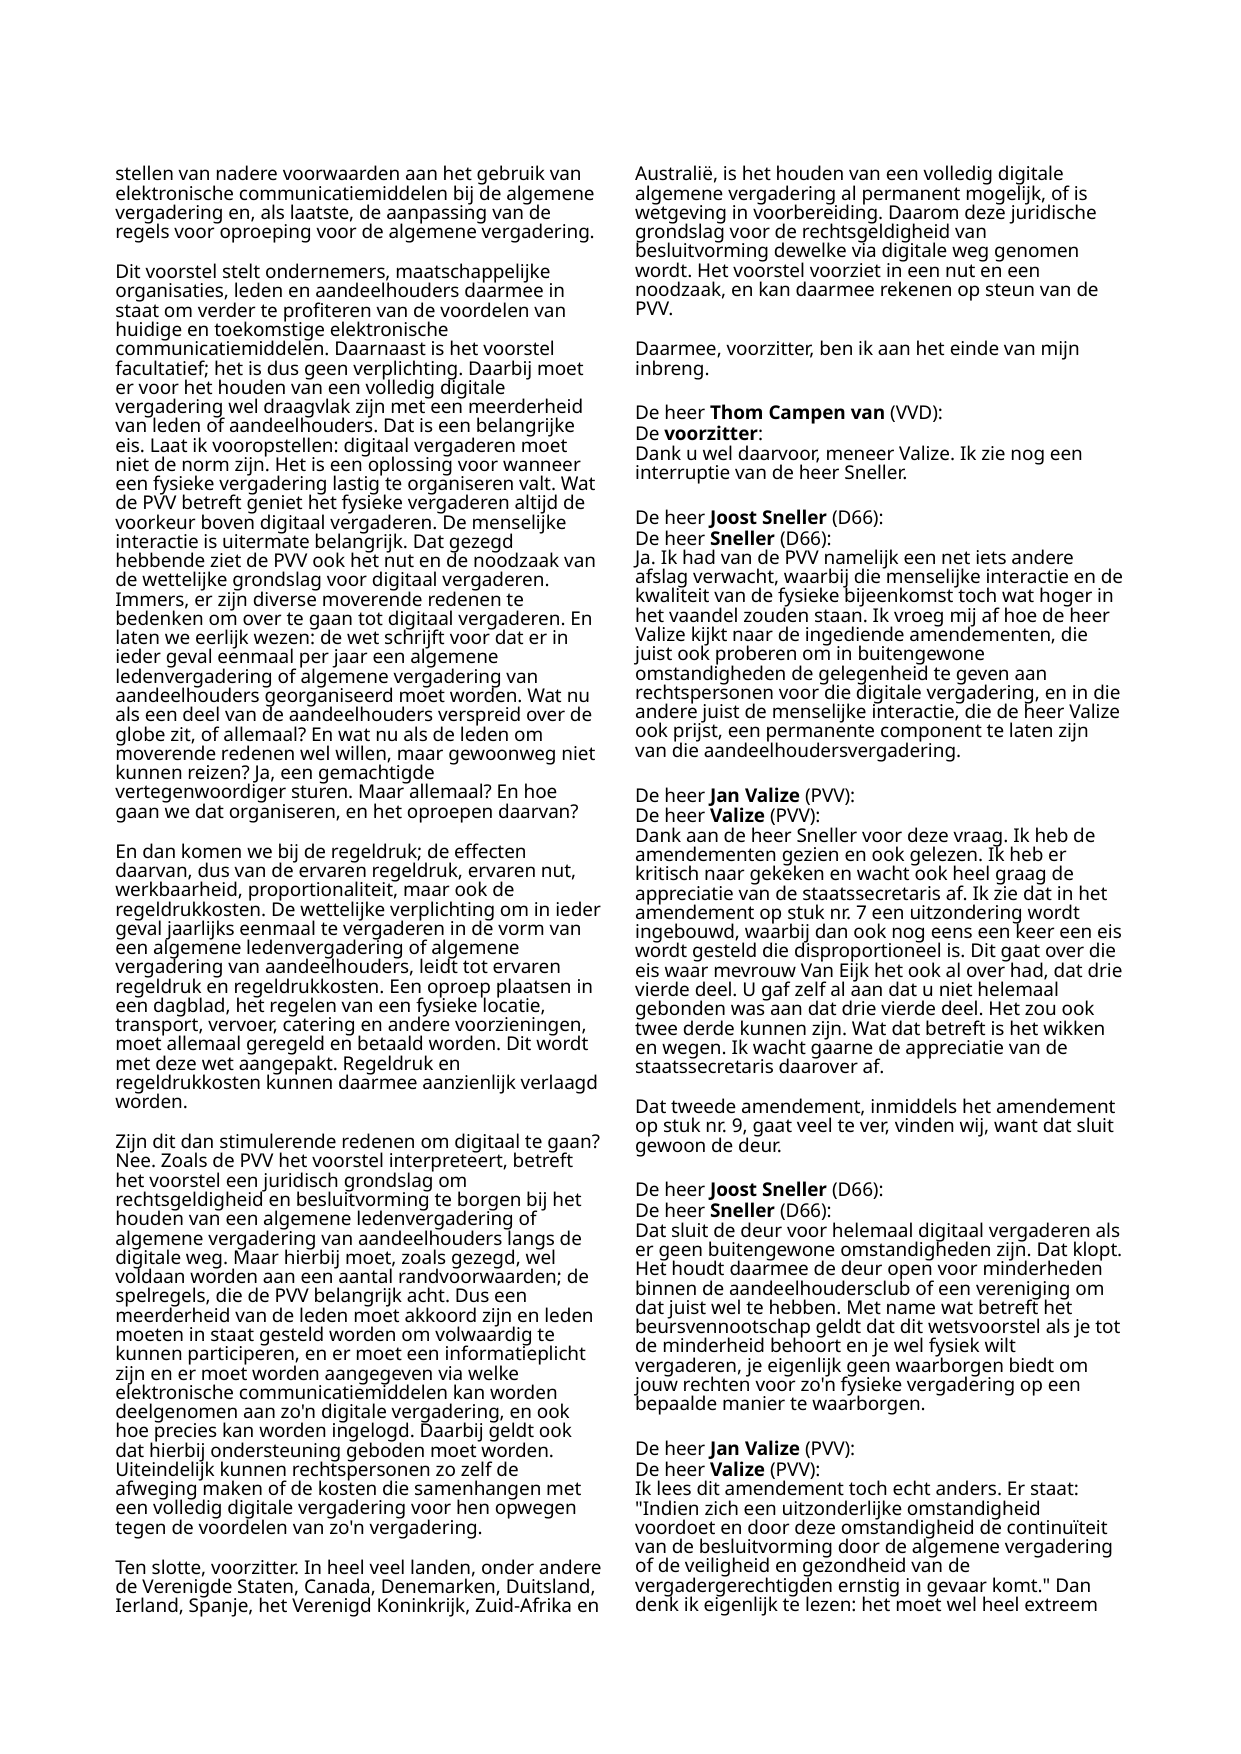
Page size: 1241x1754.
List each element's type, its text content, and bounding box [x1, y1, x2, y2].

text De heer Sneller (D66): [635, 530, 1125, 549]
text De voorzitter: [635, 425, 1125, 444]
text De heer Joost Sneller (D66): [635, 1177, 1125, 1202]
text Ten slotte, voorzitter. In heel veel landen, onder andere de Verenigde Staten, Canada, Denemarken, Duitsland, Ierland, Spanje, het Verenigd Koninkrijk, Zuid-Afrika en [115, 1559, 605, 1616]
text stellen van nadere voorwaarden aan het gebruik van elektronische communicatiemiddelen bij de algemene vergadering en, als laatste, de aanpassing van de regels voor oproeping voor de algemene vergadering. [115, 165, 605, 242]
text De heer Jan Valize (PVV): [635, 1435, 1125, 1461]
text De heer Jan Valize (PVV): [635, 782, 1125, 807]
text Ja. Ik had van de PVV namelijk een net iets andere afslag verwacht, waarbij die menselijke interactie en de kwaliteit van de fysieke bijeenkomst toch wat hoger in het vaandel zouden staan. Ik vroeg mij af hoe de heer Valize kijkt naar de ingediende amendementen, die juist ook proberen om in buitengewone omstandigheden de gelegenheid te geven aan rechtspersonen voor die digitale vergadering, en in die andere juist de menselijke interactie, die de heer Valize ook prijst, een permanente component te laten zijn van die aandeelhoudersvergadering. [635, 549, 1125, 761]
text Dat sluit de deur voor helemaal digitaal vergaderen als er geen buitengewone omstandigheden zijn. Dat klopt. Het houdt daarmee de deur open voor minderheden binnen de aandeelhoudersclub of een vereniging om dat juist wel te hebben. Met name wat betreft het beursvennootschap geldt dat dit wetsvoorstel als je tot de minderheid behoort en je wel fysiek wilt vergaderen, je eigenlijk geen waarborgen biedt om jouw rechten voor zo'n fysieke vergadering op een bepaalde manier te waarborgen. [635, 1222, 1125, 1414]
text De heer Joost Sneller (D66): [635, 504, 1125, 530]
text De heer Sneller (D66): [635, 1202, 1125, 1222]
text Australië, is het houden van een volledig digitale algemene vergadering al permanent mogelijk, of is wetgeving in voorbereiding. Daarom deze juridische grondslag voor de rechtsgeldigheid van besluitvorming dewelke via digitale weg genomen wordt. Het voorstel voorziet in een nut en een noodzaak, en kan daarmee rekenen op steun van de PVV. [635, 165, 1125, 319]
text Dank aan de heer Sneller voor deze vraag. Ik heb de amendementen gezien en ook gelezen. Ik heb er kritisch naar gekeken en wacht ook heel graag de appreciatie van de staatssecretaris af. Ik zie dat in het amendement op stuk nr. 7 een uitzondering wordt ingebouwd, waarbij dan ook nog eens een keer een eis wordt gesteld die disproportioneel is. Dit gaat over die eis waar mevrouw Van Eijk het ook al over had, dat drie vierde deel. U gaf zelf al aan dat u niet helemaal gebonden was aan dat drie vierde deel. Het zou ook twee derde kunnen zijn. Wat dat betreft is het wikken en wegen. Ik wacht gaarne de appreciatie van de staatssecretaris daarover af. [635, 827, 1125, 1077]
text De heer Valize (PVV): [635, 807, 1125, 827]
text De heer Valize (PVV): [635, 1461, 1125, 1480]
text Ik lees dit amendement toch echt anders. Er staat: "Indien zich een uitzonderlijke omstandigheid voordoet en door deze omstandigheid de continuïteit van de besluitvorming door de algemene vergadering of de veiligheid en gezondheid van de vergadergerechtigden ernstig in gevaar komt." Dan denk ik eigenlijk te lezen: het moet wel heel extreem [635, 1480, 1125, 1615]
text Dank u wel daarvoor, meneer Valize. Ik zie nog een interruptie van de heer Sneller. [635, 444, 1125, 483]
text De heer Thom Campen van (VVD): [635, 399, 1125, 425]
text Dat tweede amendement, inmiddels het amendement op stuk nr. 9, gaat veel te ver, vinden wij, want dat sluit gewoon de deur. [635, 1098, 1125, 1156]
text En dan komen we bij de regeldruk; de effecten daarvan, dus van de ervaren regeldruk, ervaren nut, werkbaarheid, proportionaliteit, maar ook de regeldrukkosten. De wettelijke verplichting om in ieder geval jaarlijks eenmaal te vergaderen in de vorm van een algemene ledenvergadering of algemene vergadering van aandeelhouders, leidt tot ervaren regeldruk en regeldrukkosten. Een oproep plaatsen in een dagblad, het regelen van een fysieke locatie, transport, vervoer, catering en andere voorzieningen, moet allemaal geregeld en betaald worden. Dit wordt met deze wet aangepakt. Regeldruk en regeldrukkosten kunnen daarmee aanzienlijk verlaagd worden. [115, 843, 605, 1112]
text Zijn dit dan stimulerende redenen om digitaal te gaan? Nee. Zoals de PVV het voorstel interpreteert, betreft het voorstel een juridisch grondslag om rechtsgeldigheid en besluitvorming te borgen bij het houden van een algemene ledenvergadering of algemene vergadering van aandeelhouders langs de digitale weg. Maar hierbij moet, zoals gezegd, wel voldaan worden aan een aantal randvoorwaarden; de spelregels, die de PVV belangrijk acht. Dus een meerderheid van de leden moet akkoord zijn en leden moeten in staat gesteld worden om volwaardig te kunnen participeren, en er moet een informatieplicht zijn en er moet worden aangegeven via welke elektronische communicatiemiddelen kan worden deelgenomen aan zo'n digitale vergadering, en ook hoe precies kan worden ingelogd. Daarbij geldt ook dat hierbij ondersteuning geboden moet worden. Uiteindelijk kunnen rechtspersonen zo zelf de afweging maken of de kosten die samenhangen met een volledig digitale vergadering voor hen opwegen tegen de voordelen van zo'n vergadering. [115, 1133, 605, 1538]
text Daarmee, voorzitter, ben ik aan het einde van mijn inbreng. [635, 340, 1125, 379]
text Dit voorstel stelt ondernemers, maatschappelijke organisaties, leden en aandeelhouders daarmee in staat om verder te profiteren van de voordelen van huidige en toekomstige elektronische communicatiemiddelen. Daarnaast is het voorstel facultatief; het is dus geen verplichting. Daarbij moet er voor het houden van een volledig digitale vergadering wel draagvlak zijn met een meerderheid van leden of aandeelhouders. Dat is een belangrijke eis. Laat ik vooropstellen: digitaal vergaderen moet niet de norm zijn. Het is een oplossing voor wanneer een fysieke vergadering lastig te organiseren valt. Wat de PVV betreft geniet het fysieke vergaderen altijd de voorkeur boven digitaal vergaderen. De menselijke interactie is uitermate belangrijk. Dat gezegd hebbende ziet de PVV ook het nut en de noodzaak van de wettelijke grondslag voor digitaal vergaderen. Immers, er zijn diverse moverende redenen te bedenken om over te gaan tot digitaal vergaderen. En laten we eerlijk wezen: de wet schrijft voor dat er in ieder geval eenmaal per jaar een algemene ledenvergadering of algemene vergadering van aandeelhouders georganiseerd moet worden. Wat nu als een deel van de aandeelhouders verspreid over de globe zit, of allemaal? En wat nu als de leden om moverende redenen wel willen, maar gewoonweg niet kunnen reizen? Ja, een gemachtigde vertegenwoordiger sturen. Maar allemaal? En hoe gaan we dat organiseren, en het oproepen daarvan? [115, 263, 605, 822]
